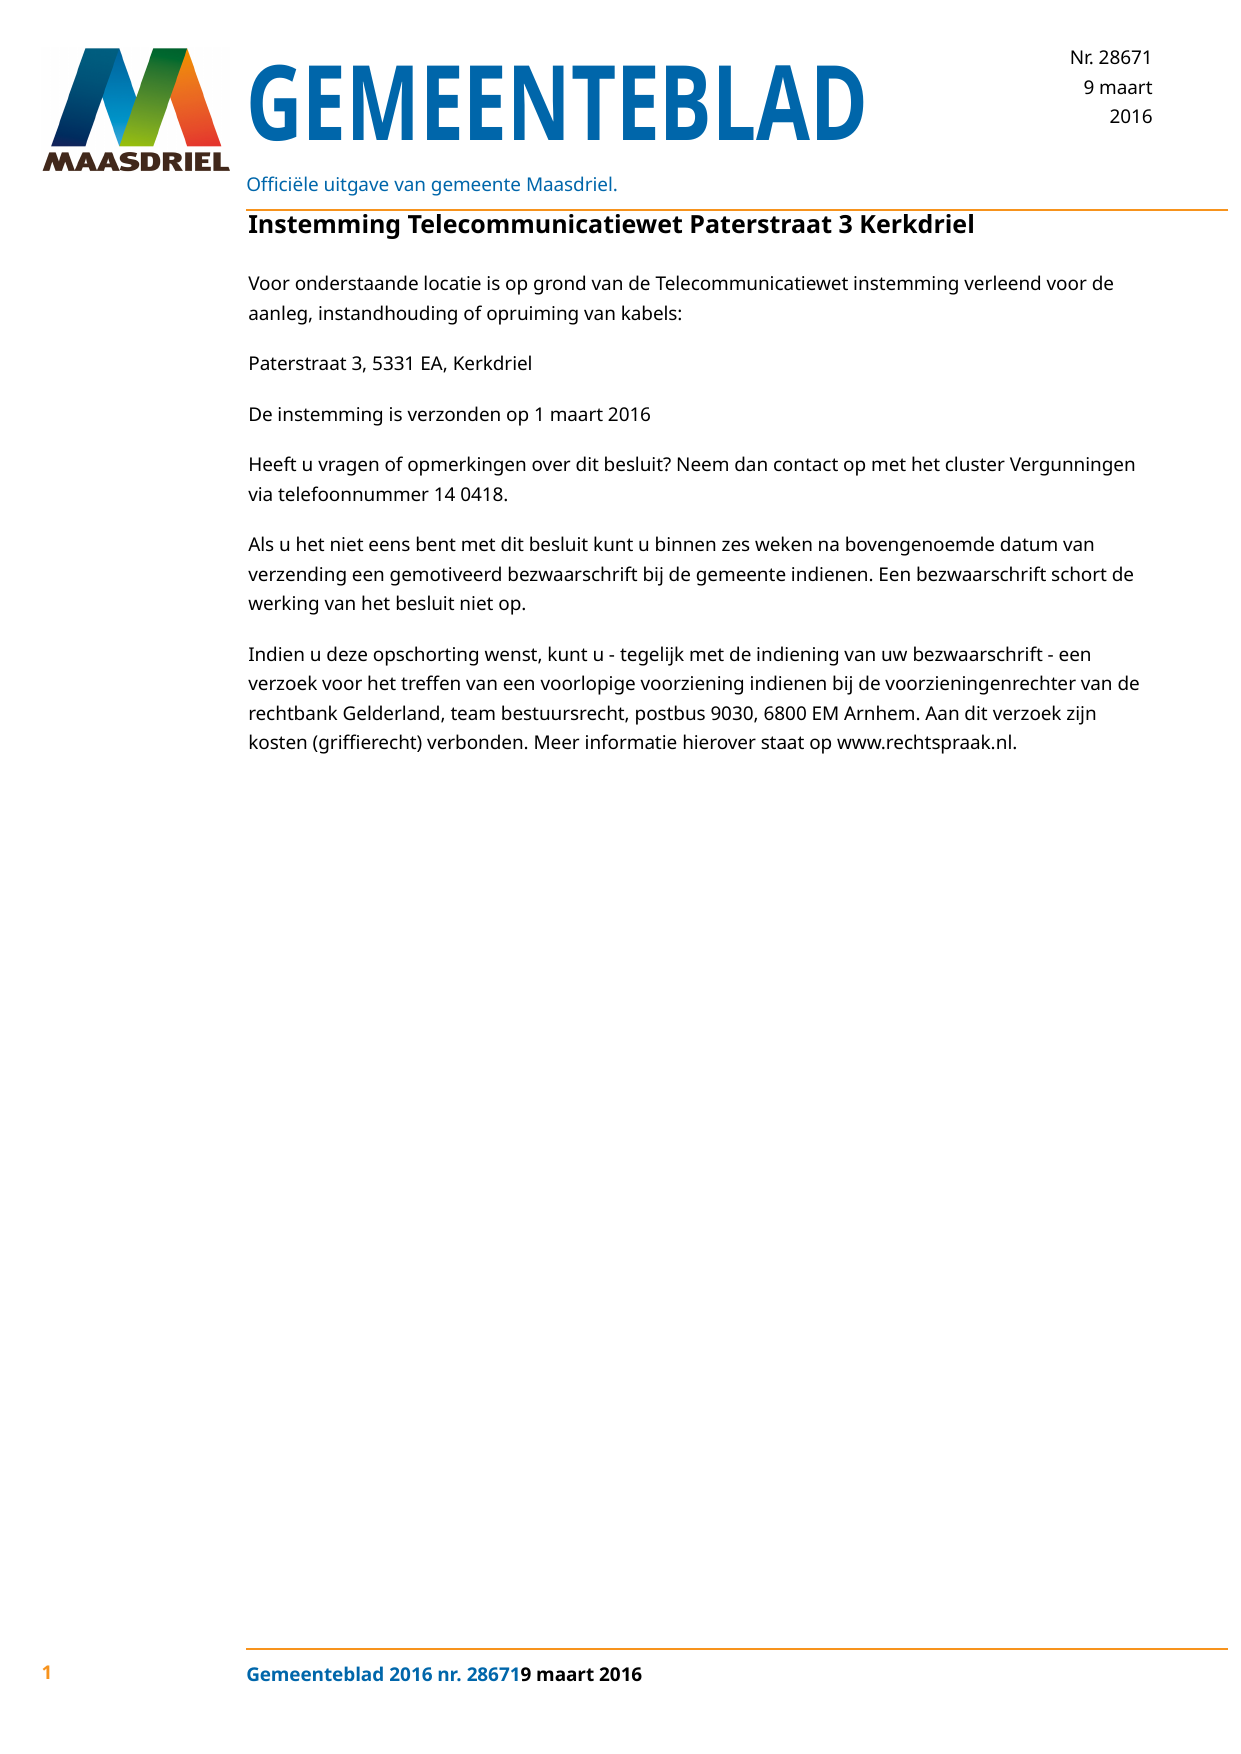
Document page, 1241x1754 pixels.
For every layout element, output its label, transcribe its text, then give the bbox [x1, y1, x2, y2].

text Voor onderstaande locatie is op grond van de Telecommunicatiewet instemming verleend voor de aanleg, instandhouding of opruiming van kabels: [248, 270, 1152, 326]
text De instemming is verzonden op 1 maart 2016 [248, 401, 1152, 426]
picture [41, 47, 231, 172]
text Instemming Telecommunicatiewet Paterstraat 3 Kerkdriel [248, 211, 1152, 241]
text Paterstraat 3, 5331 EA, Kerkdriel [248, 350, 1152, 376]
text Indien u deze opschorting wenst, kunt u - tegelijk met de indiening van uw bezwaarschrift - een verzoek voor het treffen van een voorlopige voorziening indienen bij de voorzieningenrechter van de rechtbank Gelderland, team bestuursrecht, postbus 9030, 6800 EM Arnhem. Aan dit verzoek zijn kosten (griffierecht) verbonden. Meer informatie hierover staat op www.rechtspraak.nl. [248, 641, 1152, 755]
text Heeft u vragen of opmerkingen over dit besluit? Neem dan contact op met het cluster Vergunningen via telefoonnummer 14 0418. [248, 451, 1152, 506]
text Als u het niet eens bent met dit besluit kunt u binnen zes weken na bovengenoemde datum van verzending een gemotiveerd bezwaarschrift bij de gemeente indienen. Een bezwaarschrift schort de werking van het besluit niet op. [248, 531, 1152, 616]
